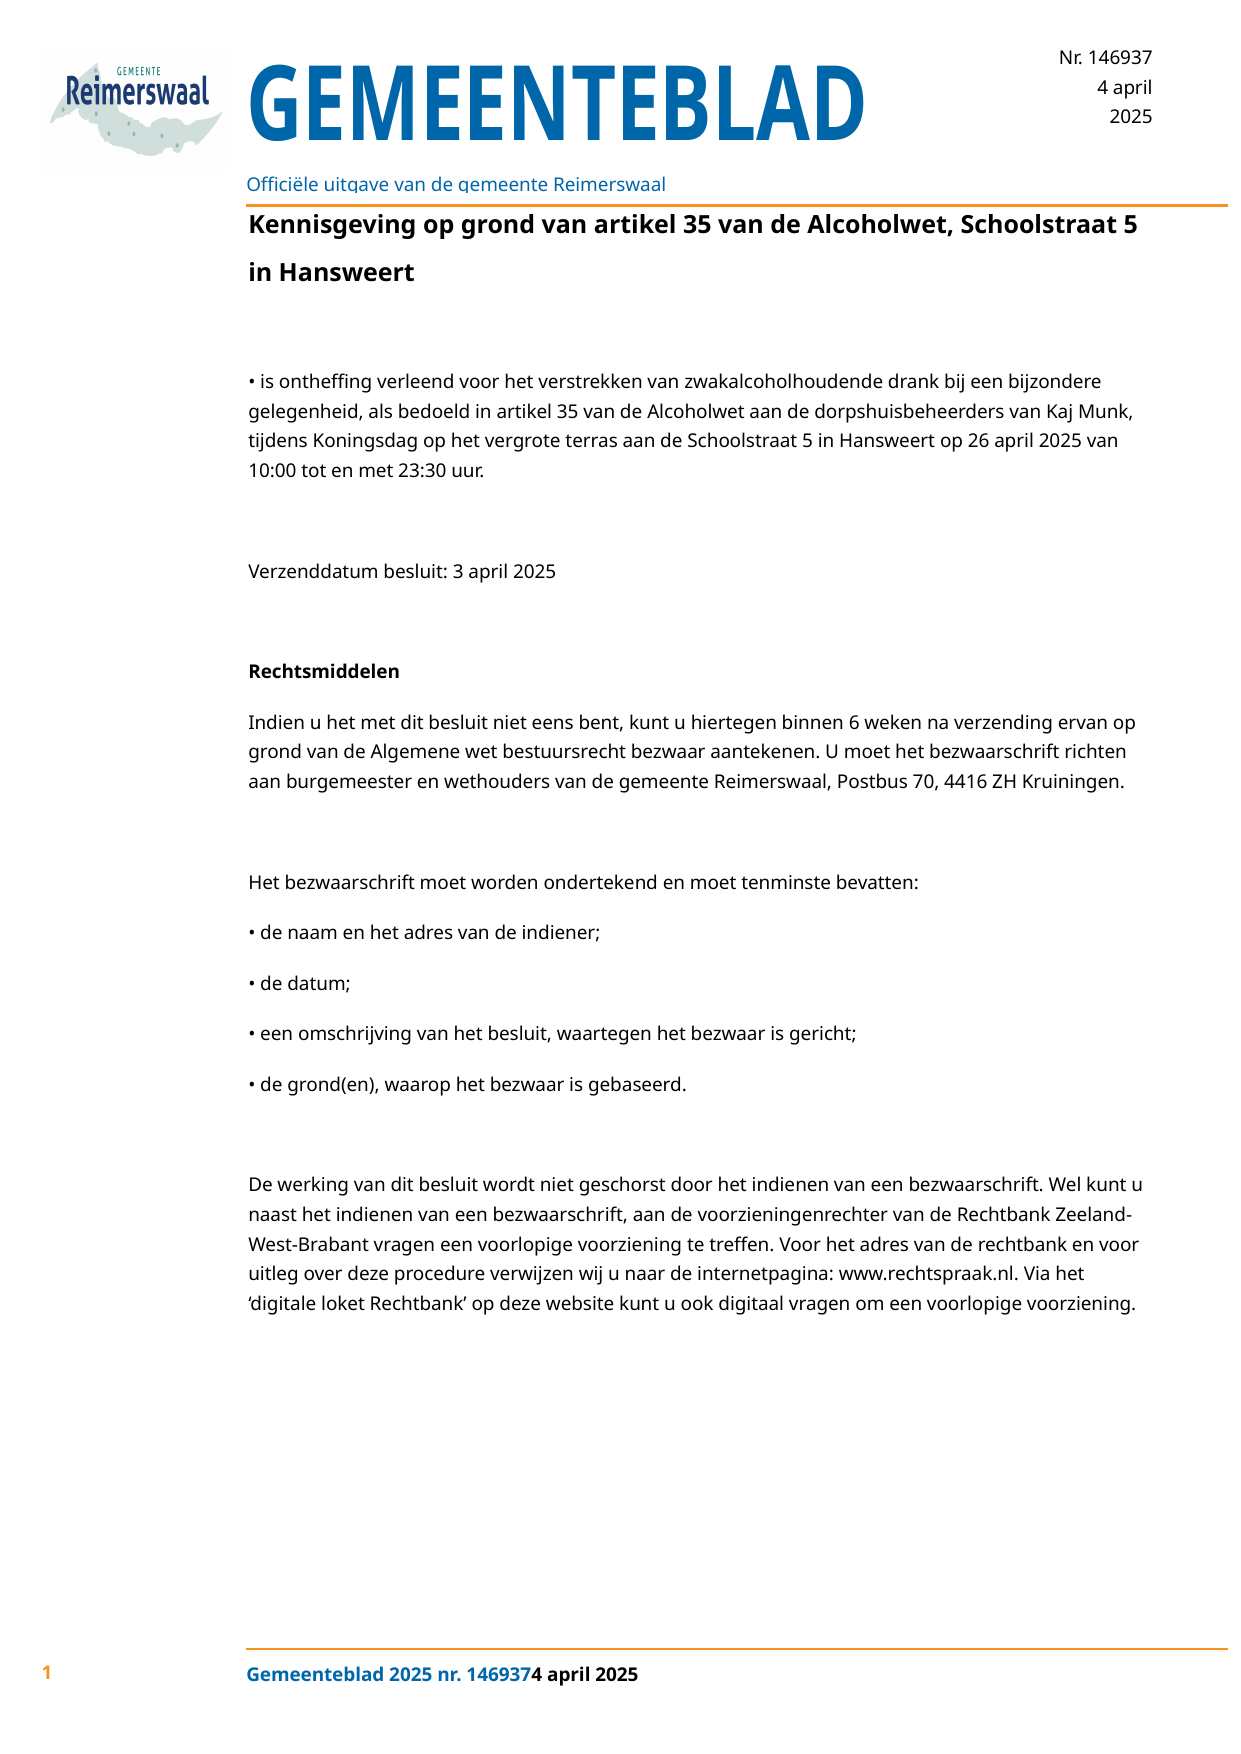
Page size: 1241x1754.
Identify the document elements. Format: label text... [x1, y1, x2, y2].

text Kennisgeving op grond van artikel 35 van de Alcoholwet, Schoolstraat 5 in Hansweert [248, 207, 1152, 288]
text Indien u het met dit besluit niet eens bent, kunt u hiertegen binnen 6 weken na verzending ervan op grond van de Algemene wet bestuursrecht bezwaar aantekenen. U moet het bezwaarschrift richten aan burgemeester en wethouders van de gemeente Reimerswaal, Postbus 70, 4416 ZH Kruiningen. [248, 709, 1152, 794]
text • de datum; [248, 970, 1152, 996]
text Verzenddatum besluit: 3 april 2025 [248, 558, 1152, 584]
text • is ontheffing verleend voor het verstrekken van zwakalcoholhoudende drank bij een bijzondere gelegenheid, als bedoeld in artikel 35 van de Alcoholwet aan de dorpshuisbeheerders van Kaj Munk, tijdens Koningsdag op het vergrote terras aan de Schoolstraat 5 in Hansweert op 26 april 2025 van 10:00 tot en met 23:30 uur. [248, 368, 1152, 483]
text • een omschrijving van het besluit, waartegen het bezwaar is gericht; [248, 1020, 1152, 1046]
text • de naam en het adres van de indiener; [248, 919, 1152, 945]
picture [41, 47, 231, 172]
text • de grond(en), waarop het bezwaar is gebaseerd. [248, 1071, 1152, 1097]
text De werking van dit besluit wordt niet geschorst door het indienen van een bezwaarschrift. Wel kunt u naast het indienen van een bezwaarschrift, aan de voorzieningenrechter van de Rechtbank Zeeland-West-Brabant vragen een voorlopige voorziening te treffen. Voor het adres van de rechtbank en voor uitleg over deze procedure verwijzen wij u naar de internetpagina: www.rechtspraak.nl. Via het ‘digitale loket Rechtbank’ op deze website kunt u ook digitaal vragen om een voorlopige voorziening. [248, 1172, 1152, 1316]
text Het bezwaarschrift moet worden ondertekend en moet tenminste bevatten: [248, 869, 1152, 895]
text Rechtsmiddelen [248, 659, 1152, 684]
